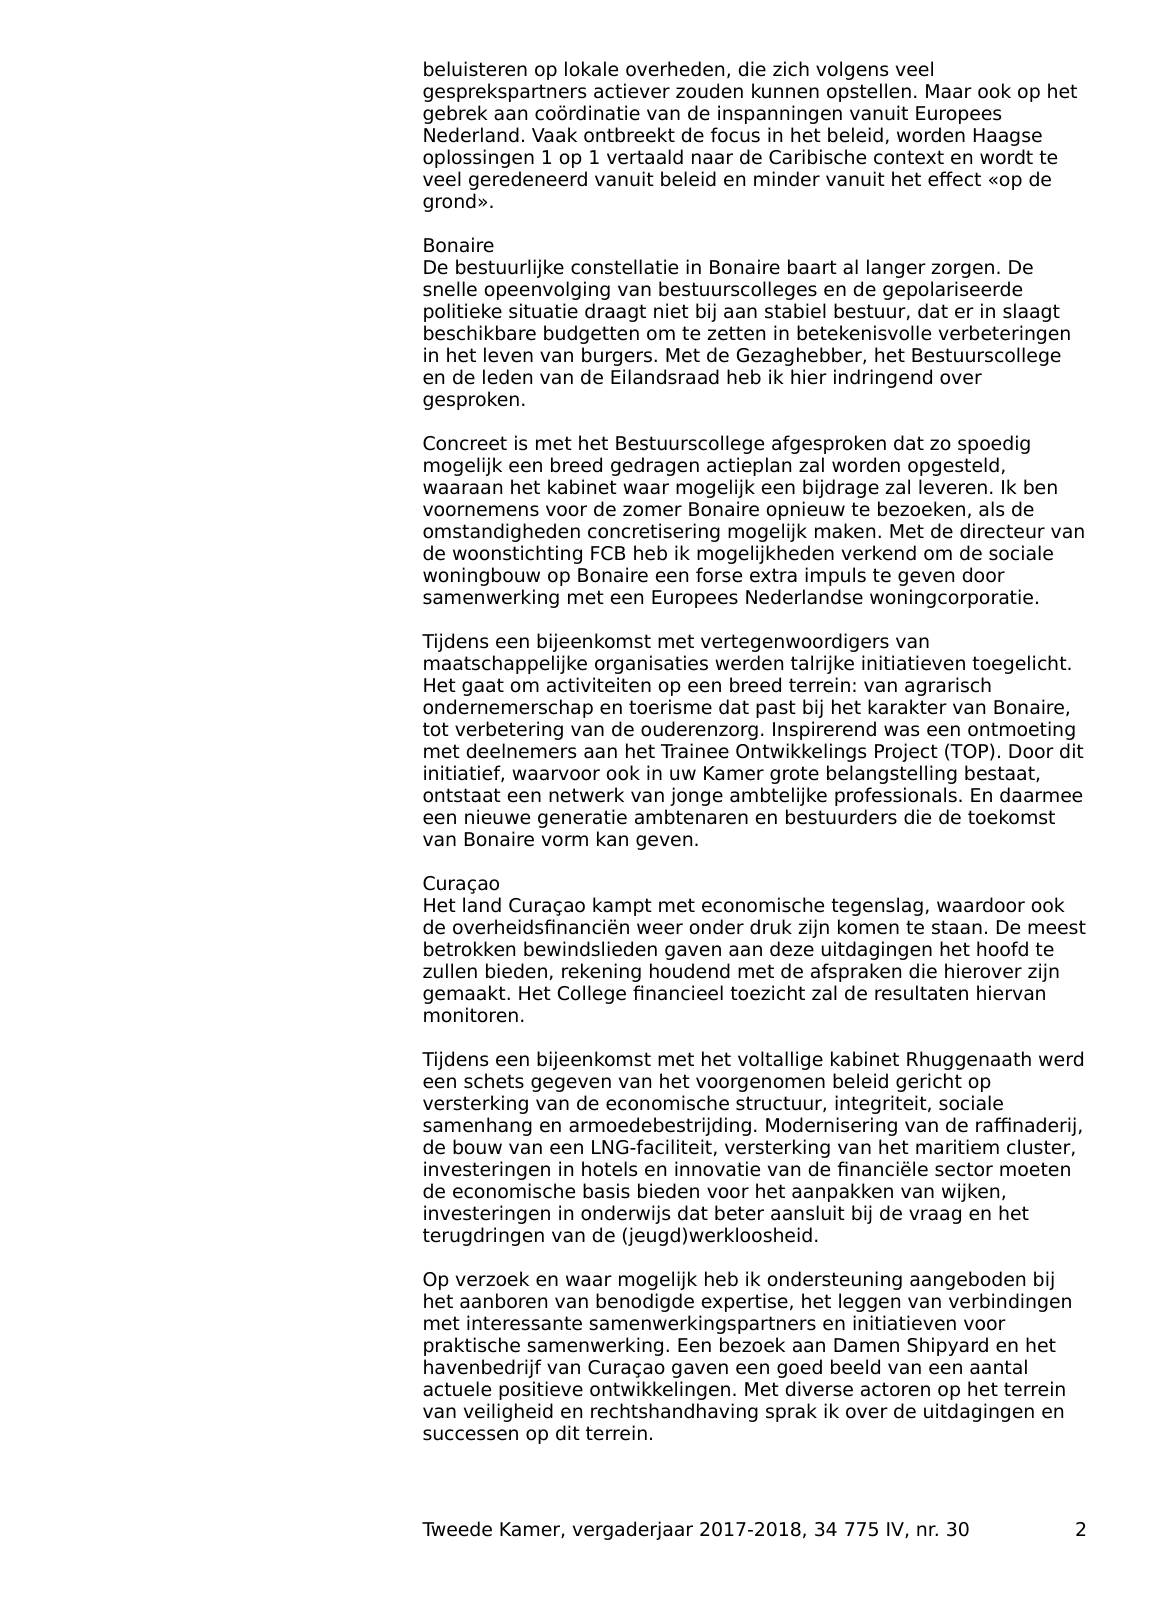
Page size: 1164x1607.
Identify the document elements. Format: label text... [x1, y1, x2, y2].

text Curaçao [422, 873, 1087, 895]
text Bonaire [422, 235, 1087, 257]
text Tijdens een bijeenkomst met het voltallige kabinet Rhuggenaath werd een schets gegeven van het voorgenomen beleid gericht op versterking van de economische structuur, integriteit, sociale samenhang en armoedebestrijding. Modernisering van de raffinaderij, de bouw van een LNG-faciliteit, versterking van het maritiem cluster, investeringen in hotels en innovatie van de financiële sector moeten de economische basis bieden voor het aanpakken van wijken, investeringen in onderwijs dat beter aansluit bij de vraag en het terugdringen van de (jeugd)werkloosheid. [422, 1049, 1087, 1247]
text De bestuurlijke constellatie in Bonaire baart al langer zorgen. De snelle opeenvolging van bestuurscolleges en de gepolariseerde politieke situatie draagt niet bij aan stabiel bestuur, dat er in slaagt beschikbare budgetten om te zetten in betekenisvolle verbeteringen in het leven van burgers. Met de Gezaghebber, het Bestuurscollege en de leden van de Eilandsraad heb ik hier indringend over gesproken. [422, 257, 1087, 411]
text Tijdens een bijeenkomst met vertegenwoordigers van maatschappelijke organisaties werden talrijke initiatieven toegelicht. Het gaat om activiteiten op een breed terrein: van agrarisch ondernemerschap en toerisme dat past bij het karakter van Bonaire, tot verbetering van de ouderenzorg. Inspirerend was een ontmoeting met deelnemers aan het Trainee Ontwikkelings Project (TOP). Door dit initiatief, waarvoor ook in uw Kamer grote belangstelling bestaat, ontstaat een netwerk van jonge ambtelijke professionals. En daarmee een nieuwe generatie ambtenaren en bestuurders die de toekomst van Bonaire vorm kan geven. [422, 631, 1087, 851]
text Concreet is met het Bestuurscollege afgesproken dat zo spoedig mogelijk een breed gedragen actieplan zal worden opgesteld, waaraan het kabinet waar mogelijk een bijdrage zal leveren. Ik ben voornemens voor de zomer Bonaire opnieuw te bezoeken, als de omstandigheden concretisering mogelijk maken. Met de directeur van de woonstichting FCB heb ik mogelijkheden verkend om de sociale woningbouw op Bonaire een forse extra impuls te geven door samenwerking met een Europees Nederlandse woningcorporatie. [422, 433, 1087, 609]
text Het land Curaçao kampt met economische tegenslag, waardoor ook de overheidsfinanciën weer onder druk zijn komen te staan. De meest betrokken bewindslieden gaven aan deze uitdagingen het hoofd te zullen bieden, rekening houdend met de afspraken die hierover zijn gemaakt. Het College financieel toezicht zal de resultaten hiervan monitoren. [422, 895, 1087, 1027]
text beluisteren op lokale overheden, die zich volgens veel gesprekspartners actiever zouden kunnen opstellen. Maar ook op het gebrek aan coördinatie van de inspanningen vanuit Europees Nederland. Vaak ontbreekt de focus in het beleid, worden Haagse oplossingen 1 op 1 vertaald naar de Caribische context en wordt te veel geredeneerd vanuit beleid en minder vanuit het effect «op de grond». [422, 59, 1087, 213]
text Op verzoek en waar mogelijk heb ik ondersteuning aangeboden bij het aanboren van benodigde expertise, het leggen van verbindingen met interessante samenwerkingspartners en initiatieven voor praktische samenwerking. Een bezoek aan Damen Shipyard en het havenbedrijf van Curaçao gaven een goed beeld van een aantal actuele positieve ontwikkelingen. Met diverse actoren op het terrein van veiligheid en rechtshandhaving sprak ik over de uitdagingen en successen op dit terrein. [422, 1269, 1087, 1445]
